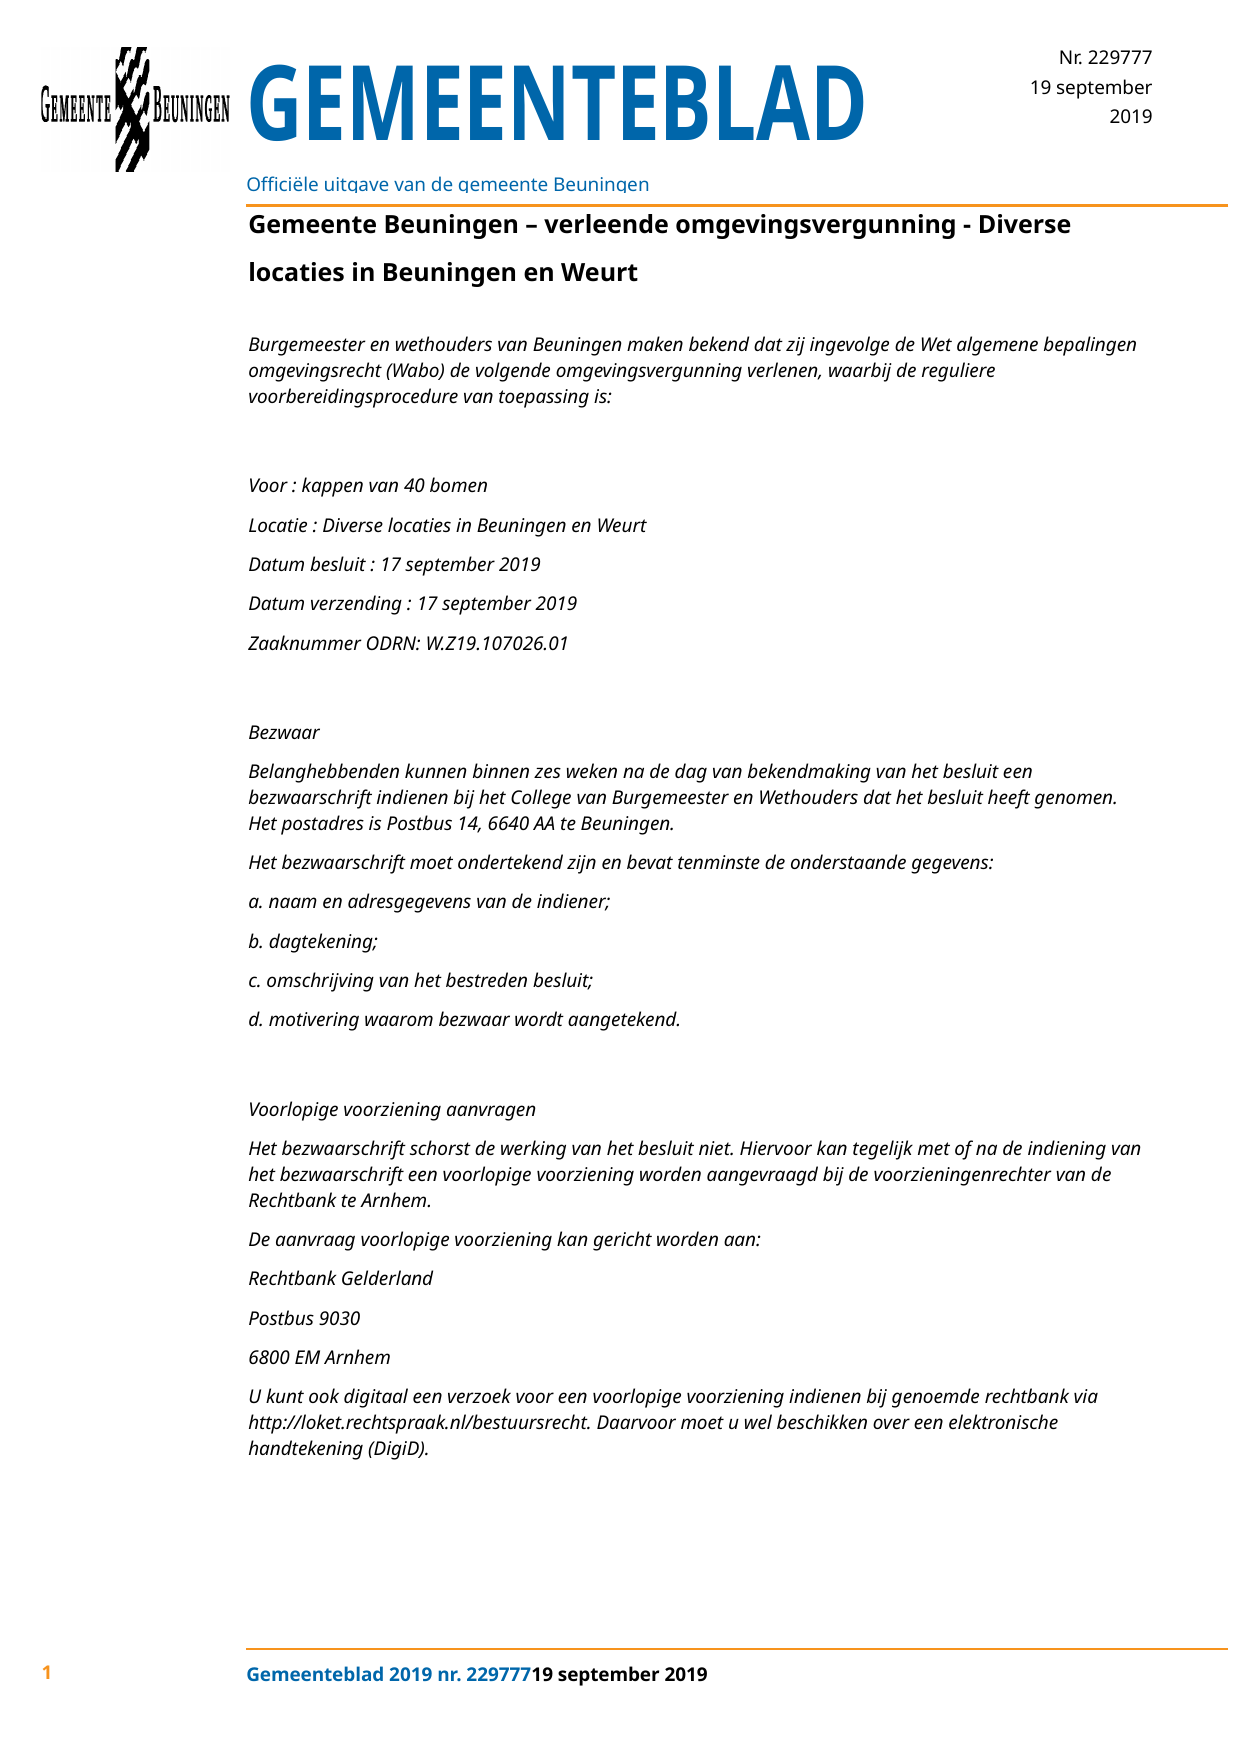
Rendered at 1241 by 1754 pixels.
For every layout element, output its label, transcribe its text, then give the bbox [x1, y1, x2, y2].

text Postbus 9030 [248, 1305, 1152, 1330]
text Voor : kappen van 40 bomen [248, 473, 1152, 498]
text b. dagtekening; [248, 928, 1152, 954]
text Locatie : Diverse locaties in Beuningen en Weurt [248, 512, 1152, 538]
text d. motivering waarom bezwaar wordt aangetekend. [248, 1006, 1152, 1032]
text c. omschrijving van het bestreden besluit; [248, 967, 1152, 993]
text 6800 EM Arnhem [248, 1344, 1152, 1370]
text Gemeente Beuningen – verleende omgevingsvergunning - Diverse locaties in Beuningen en Weurt [248, 207, 1152, 288]
text U kunt ook digitaal een verzoek voor een voorlopige voorziening indienen bij genoemde rechtbank via http://loket.rechtspraak.nl/bestuursrecht. Daarvoor moet u wel beschikken over een elektronische handtekening (DigiD). [248, 1383, 1152, 1460]
text Zaaknummer ODRN: W.Z19.107026.01 [248, 630, 1152, 655]
text Datum besluit : 17 september 2019 [248, 551, 1152, 577]
text Het bezwaarschrift schorst de werking van het besluit niet. Hiervoor kan tegelijk met of na de indiening van het bezwaarschrift een voorlopige voorziening worden aangevraagd bij de voorzieningenrechter van de Rechtbank te Arnhem. [248, 1135, 1152, 1213]
text Rechtbank Gelderland [248, 1265, 1152, 1291]
text De aanvraag voorlopige voorziening kan gericht worden aan: [248, 1226, 1152, 1252]
text a. naam en adresgegevens van de indiener; [248, 889, 1152, 914]
text Het bezwaarschrift moet ondertekend zijn en bevat tenminste de onderstaande gegevens: [248, 849, 1152, 875]
text Voorlopige voorziening aanvragen [248, 1096, 1152, 1122]
text Belanghebbenden kunnen binnen zes weken na de dag van bekendmaking van het besluit een bezwaarschrift indienen bij het College van Burgemeester en Wethouders dat het besluit heeft genomen. Het postadres is Postbus 14, 6640 AA te Beuningen. [248, 759, 1152, 836]
text Datum verzending : 17 september 2019 [248, 590, 1152, 616]
text Burgemeester en wethouders van Beuningen maken bekend dat zij ingevolge de Wet algemene bepalingen omgevingsrecht (Wabo) de volgende omgevingsvergunning verlenen, waarbij de reguliere voorbereidingsprocedure van toepassing is: [248, 331, 1152, 409]
text Bezwaar [248, 719, 1152, 745]
picture [41, 47, 231, 172]
